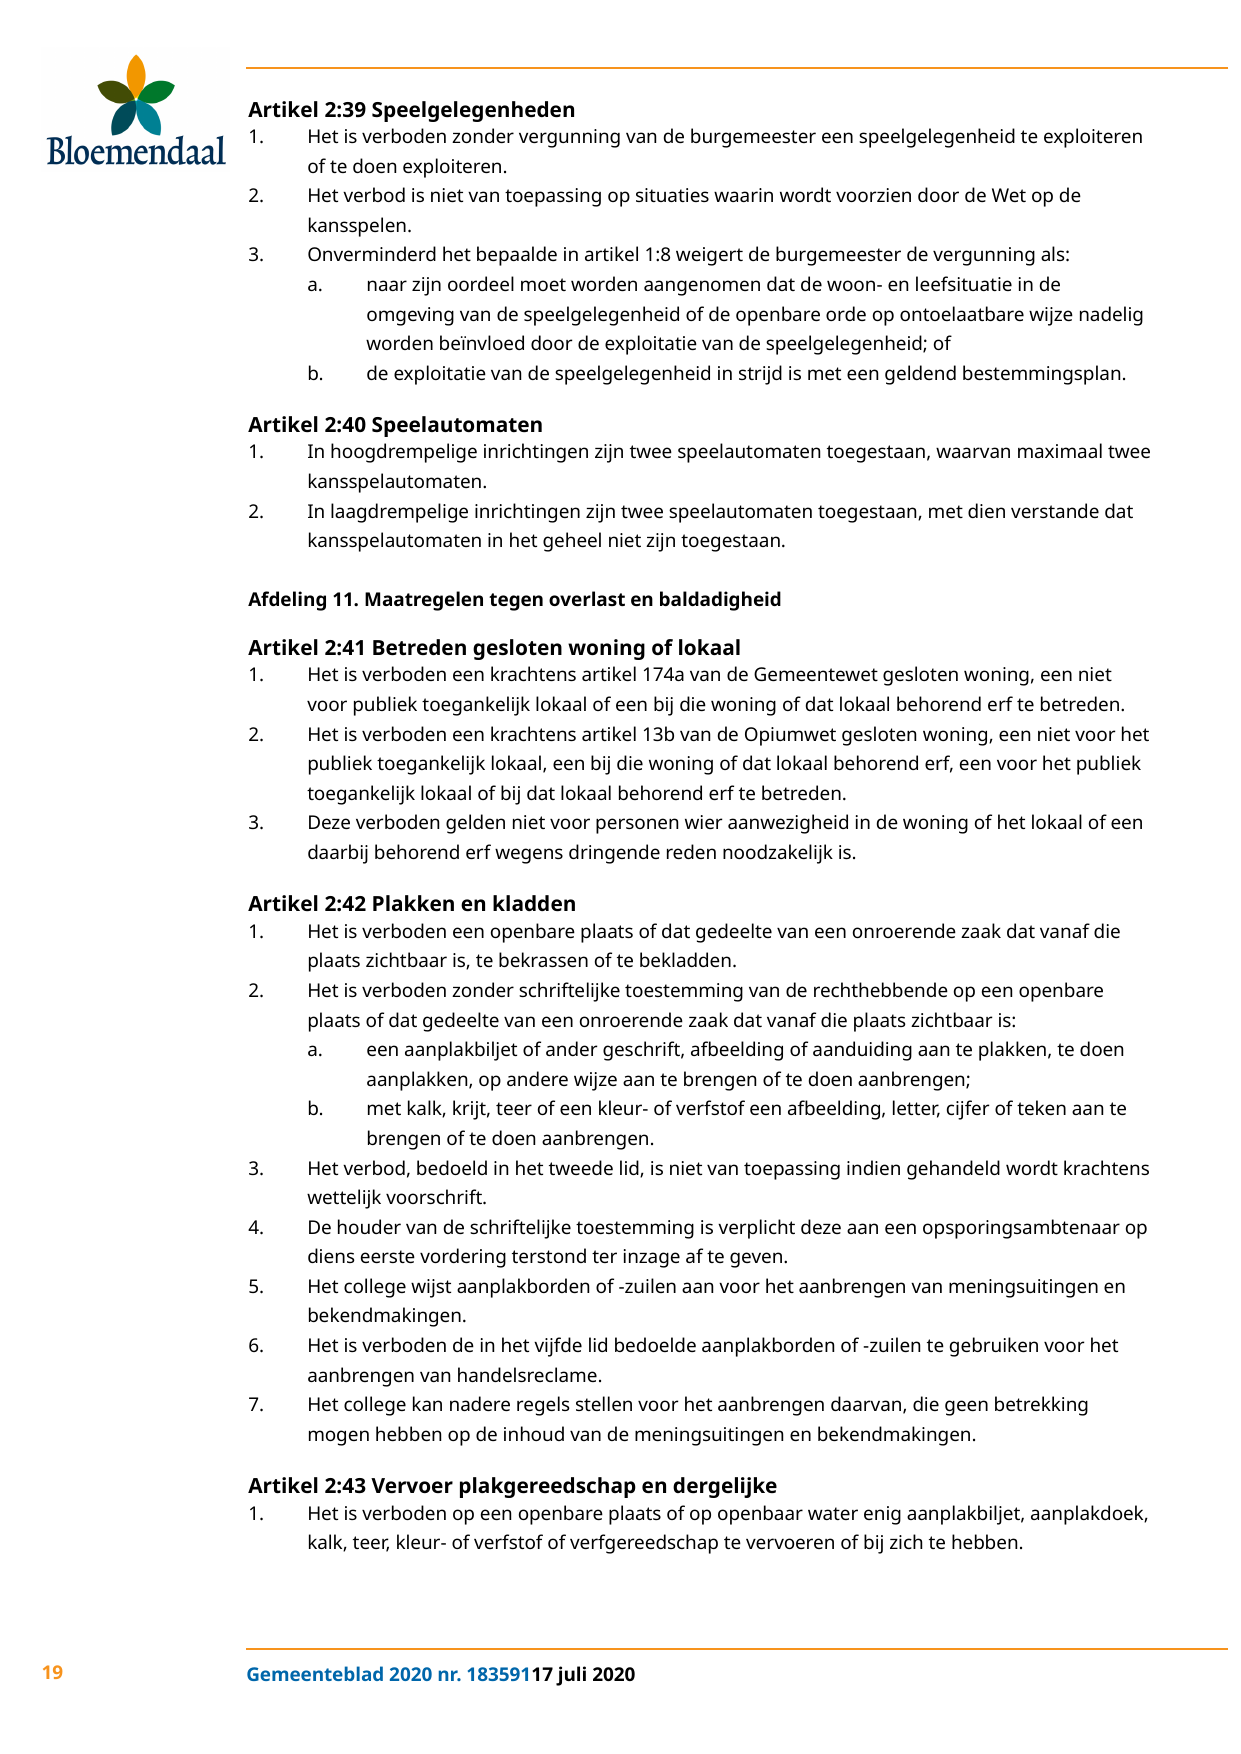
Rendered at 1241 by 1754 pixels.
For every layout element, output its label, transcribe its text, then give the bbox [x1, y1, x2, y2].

list Het is verboden zonder vergunning van de burgemeester een speelgelegenheid te exploiteren of te doen exploiteren. [248, 123, 1152, 178]
text Artikel 2:40 Speelautomaten [248, 410, 1152, 439]
list Het is verboden een openbare plaats of dat gedeelte van een onroerende zaak dat vanaf die plaats zichtbaar is, te bekrassen of te bekladden. [248, 918, 1152, 973]
list Het verbod is niet van toepassing op situaties waarin wordt voorzien door de Wet op de kansspelen. [248, 182, 1152, 238]
list Het is verboden de in het vijfde lid bedoelde aanplakborden of -zuilen te gebruiken voor het aanbrengen van handelsreclame. [248, 1332, 1152, 1387]
list De houder van de schriftelijke toestemming is verplicht deze aan een opsporingsambtenaar op diens eerste vordering terstond ter inzage af te geven. [248, 1214, 1152, 1269]
list Het is verboden zonder schriftelijke toestemming van de rechthebbende op een openbare plaats of dat gedeelte van een onroerende zaak dat vanaf die plaats zichtbaar is: [248, 977, 1152, 1032]
text Artikel 2:42 Plakken en kladden [248, 889, 1152, 918]
list een aanplakbiljet of ander geschrift, afbeelding of aanduiding aan te plakken, te doen aanplakken, op andere wijze aan te brengen of te doen aanbrengen; [307, 1036, 1152, 1092]
list de exploitatie van de speelgelegenheid in strijd is met een geldend bestemmingsplan. [307, 360, 1152, 386]
list Deze verboden gelden niet voor personen wier aanwezigheid in de woning of het lokaal of een daarbij behorend erf wegens dringende reden noodzakelijk is. [248, 809, 1152, 865]
list In hoogdrempelige inrichtingen zijn twee speelautomaten toegestaan, waarvan maximaal twee kansspelautomaten. [248, 439, 1152, 494]
picture [41, 47, 231, 172]
list naar zijn oordeel moet worden aangenomen dat de woon- en leefsituatie in de omgeving van de speelgelegenheid of de openbare orde op ontoelaatbare wijze nadelig worden beïnvloed door de exploitatie van de speelgelegenheid; of [307, 271, 1152, 356]
list Onverminderd het bepaalde in artikel 1:8 weigert de burgemeester de vergunning als: [248, 242, 1152, 267]
list Het is verboden op een openbare plaats of op openbaar water enig aanplakbiljet, aanplakdoek, kalk, teer, kleur- of verfstof of verfgereedschap te vervoeren of bij zich te hebben. [248, 1500, 1152, 1555]
text Artikel 2:41 Betreden gesloten woning of lokaal [248, 633, 1152, 662]
list met kalk, krijt, teer of een kleur- of verfstof een afbeelding, letter, cijfer of teken aan te brengen of te doen aanbrengen. [307, 1096, 1152, 1151]
list Het is verboden een krachtens artikel 174a van de Gemeentewet gesloten woning, een niet voor publiek toegankelijk lokaal of een bij die woning of dat lokaal behorend erf te betreden. [248, 662, 1152, 717]
text Artikel 2:43 Vervoer plakgereedschap en dergelijke [248, 1471, 1152, 1500]
list Het is verboden een krachtens artikel 13b van de Opiumwet gesloten woning, een niet voor het publiek toegankelijk lokaal, een bij die woning of dat lokaal behorend erf, een voor het publiek toegankelijk lokaal of bij dat lokaal behorend erf te betreden. [248, 721, 1152, 806]
list Het college kan nadere regels stellen voor het aanbrengen daarvan, die geen betrekking mogen hebben op de inhoud van de meningsuitingen en bekendmakingen. [248, 1391, 1152, 1447]
list Het verbod, bedoeld in het tweede lid, is niet van toepassing indien gehandeld wordt krachtens wettelijk voorschrift. [248, 1155, 1152, 1210]
list Het college wijst aanplakborden of -zuilen aan voor het aanbrengen van meningsuitingen en bekendmakingen. [248, 1273, 1152, 1328]
text Afdeling 11. Maatregelen tegen overlast en baldadigheid [248, 587, 1152, 612]
text Artikel 2:39 Speelgelegenheden [248, 95, 1152, 123]
list In laagdrempelige inrichtingen zijn twee speelautomaten toegestaan, met dien verstande dat kansspelautomaten in het geheel niet zijn toegestaan. [248, 498, 1152, 553]
